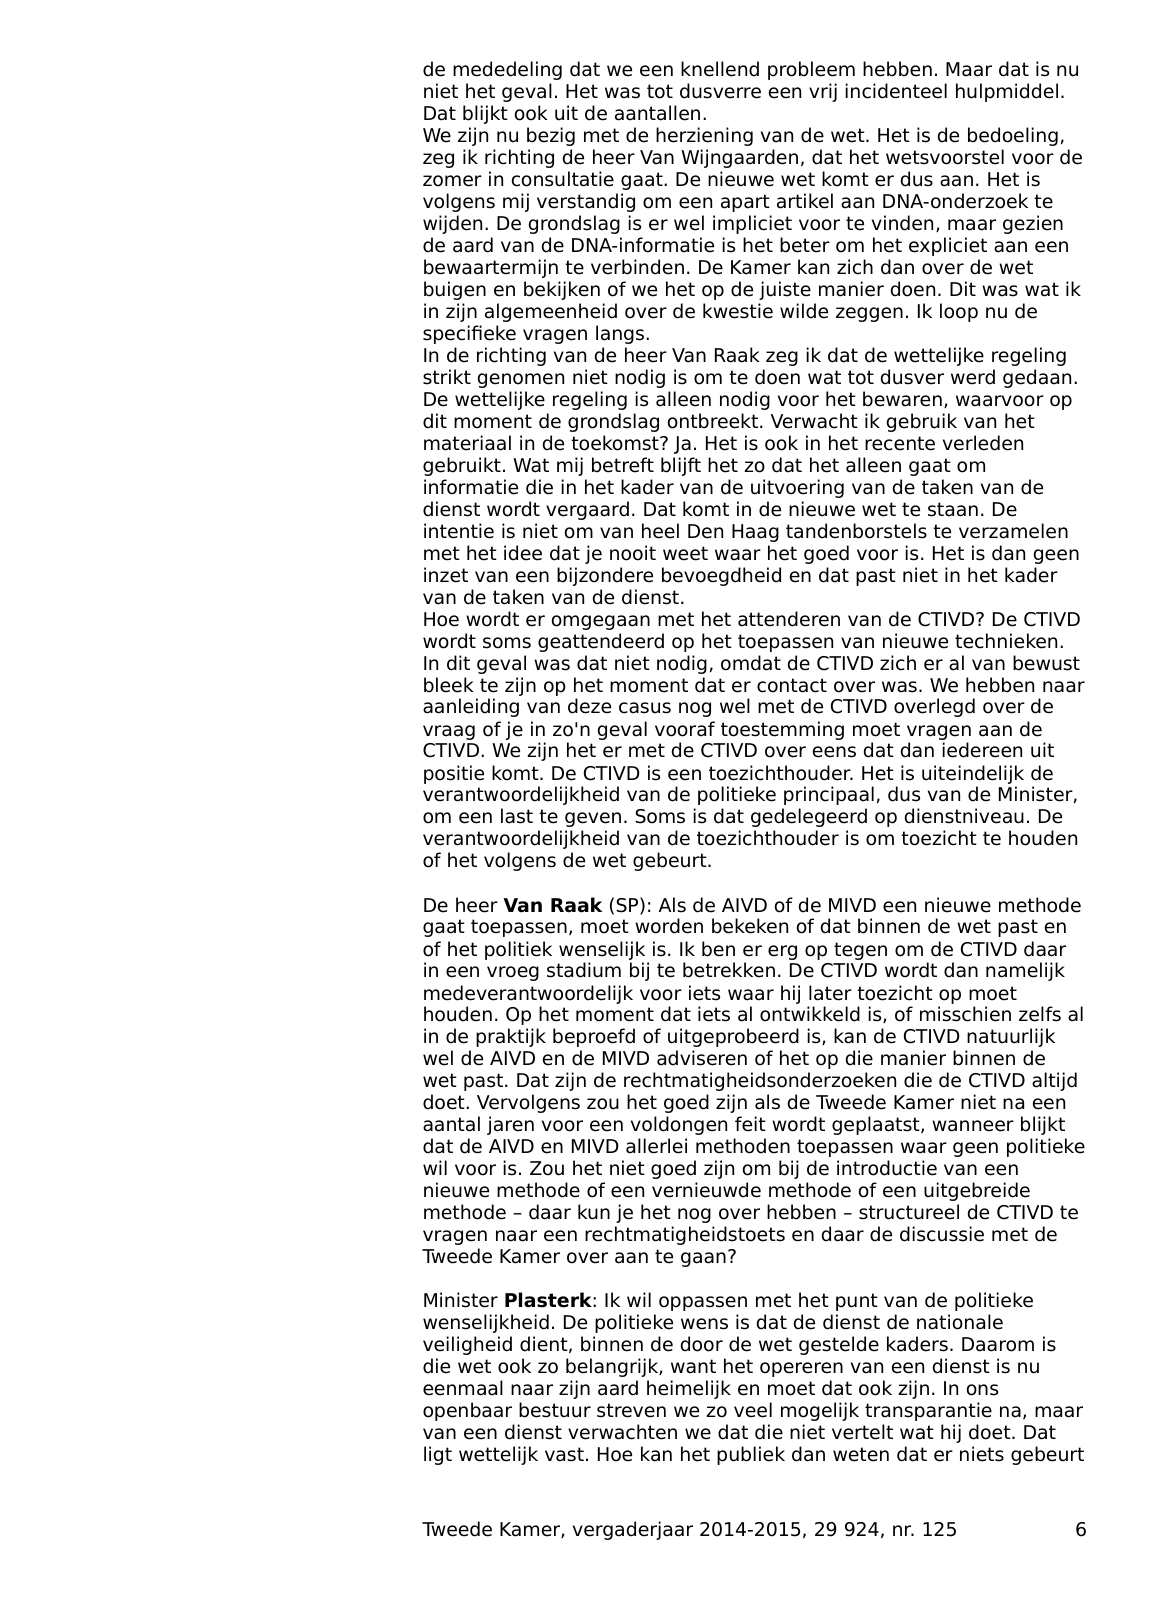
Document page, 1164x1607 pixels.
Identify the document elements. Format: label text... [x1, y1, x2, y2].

text Minister Plasterk: Ik wil oppassen met het punt van de politieke wenselijkheid. De politieke wens is dat de dienst de nationale veiligheid dient, binnen de door de wet gestelde kaders. Daarom is die wet ook zo belangrijk, want het opereren van een dienst is nu eenmaal naar zijn aard heimelijk en moet dat ook zijn. In ons openbaar bestuur streven we zo veel mogelijk transparantie na, maar van een dienst verwachten we dat die niet vertelt wat hij doet. Dat ligt wettelijk vast. Hoe kan het publiek dan weten dat er niets gebeurt [422, 1290, 1087, 1466]
text In de richting van de heer Van Raak zeg ik dat de wettelijke regeling strikt genomen niet nodig is om te doen wat tot dusver werd gedaan. De wettelijke regeling is alleen nodig voor het bewaren, waarvoor op dit moment de grondslag ontbreekt. Verwacht ik gebruik van het materiaal in de toekomst? Ja. Het is ook in het recente verleden gebruikt. Wat mij betreft blijft het zo dat het alleen gaat om informatie die in het kader van de uitvoering van de taken van de dienst wordt vergaard. Dat komt in de nieuwe wet te staan. De intentie is niet om van heel Den Haag tandenborstels te verzamelen met het idee dat je nooit weet waar het goed voor is. Het is dan geen inzet van een bijzondere bevoegdheid en dat past niet in het kader van de taken van de dienst. [422, 345, 1087, 608]
text We zijn nu bezig met de herziening van de wet. Het is de bedoeling, zeg ik richting de heer Van Wijngaarden, dat het wetsvoorstel voor de zomer in consultatie gaat. De nieuwe wet komt er dus aan. Het is volgens mij verstandig om een apart artikel aan DNA-onderzoek te wijden. De grondslag is er wel impliciet voor te vinden, maar gezien de aard van de DNA-informatie is het beter om het expliciet aan een bewaartermijn te verbinden. De Kamer kan zich dan over de wet buigen en bekijken of we het op de juiste manier doen. Dit was wat ik in zijn algemeenheid over de kwestie wilde zeggen. Ik loop nu de specifieke vragen langs. [422, 125, 1087, 345]
text de mededeling dat we een knellend probleem hebben. Maar dat is nu niet het geval. Het was tot dusverre een vrij incidenteel hulpmiddel. Dat blijkt ook uit de aantallen. [422, 59, 1087, 125]
text Hoe wordt er omgegaan met het attenderen van de CTIVD? De CTIVD wordt soms geattendeerd op het toepassen van nieuwe technieken. In dit geval was dat niet nodig, omdat de CTIVD zich er al van bewust bleek te zijn op het moment dat er contact over was. We hebben naar aanleiding van deze casus nog wel met de CTIVD overlegd over de vraag of je in zo'n geval vooraf toestemming moet vragen aan de CTIVD. We zijn het er met de CTIVD over eens dat dan iedereen uit positie komt. De CTIVD is een toezichthouder. Het is uiteindelijk de verantwoordelijkheid van de politieke principaal, dus van de Minister, om een last te geven. Soms is dat gedelegeerd op dienstniveau. De verantwoordelijkheid van de toezichthouder is om toezicht te houden of het volgens de wet gebeurt. [422, 608, 1087, 872]
text De heer Van Raak (SP): Als de AIVD of de MIVD een nieuwe methode gaat toepassen, moet worden bekeken of dat binnen de wet past en of het politiek wenselijk is. Ik ben er erg op tegen om de CTIVD daar in een vroeg stadium bij te betrekken. De CTIVD wordt dan namelijk medeverantwoordelijk voor iets waar hij later toezicht op moet houden. Op het moment dat iets al ontwikkeld is, of misschien zelfs al in de praktijk beproefd of uitgeprobeerd is, kan de CTIVD natuurlijk wel de AIVD en de MIVD adviseren of het op die manier binnen de wet past. Dat zijn de rechtmatigheidsonderzoeken die de CTIVD altijd doet. Vervolgens zou het goed zijn als de Tweede Kamer niet na een aantal jaren voor een voldongen feit wordt geplaatst, wanneer blijkt dat de AIVD en MIVD allerlei methoden toepassen waar geen politieke wil voor is. Zou het niet goed zijn om bij de introductie van een nieuwe methode of een vernieuwde methode of een uitgebreide methode – daar kun je het nog over hebben – structureel de CTIVD te vragen naar een rechtmatigheidstoets en daar de discussie met de Tweede Kamer over aan te gaan? [422, 894, 1087, 1268]
